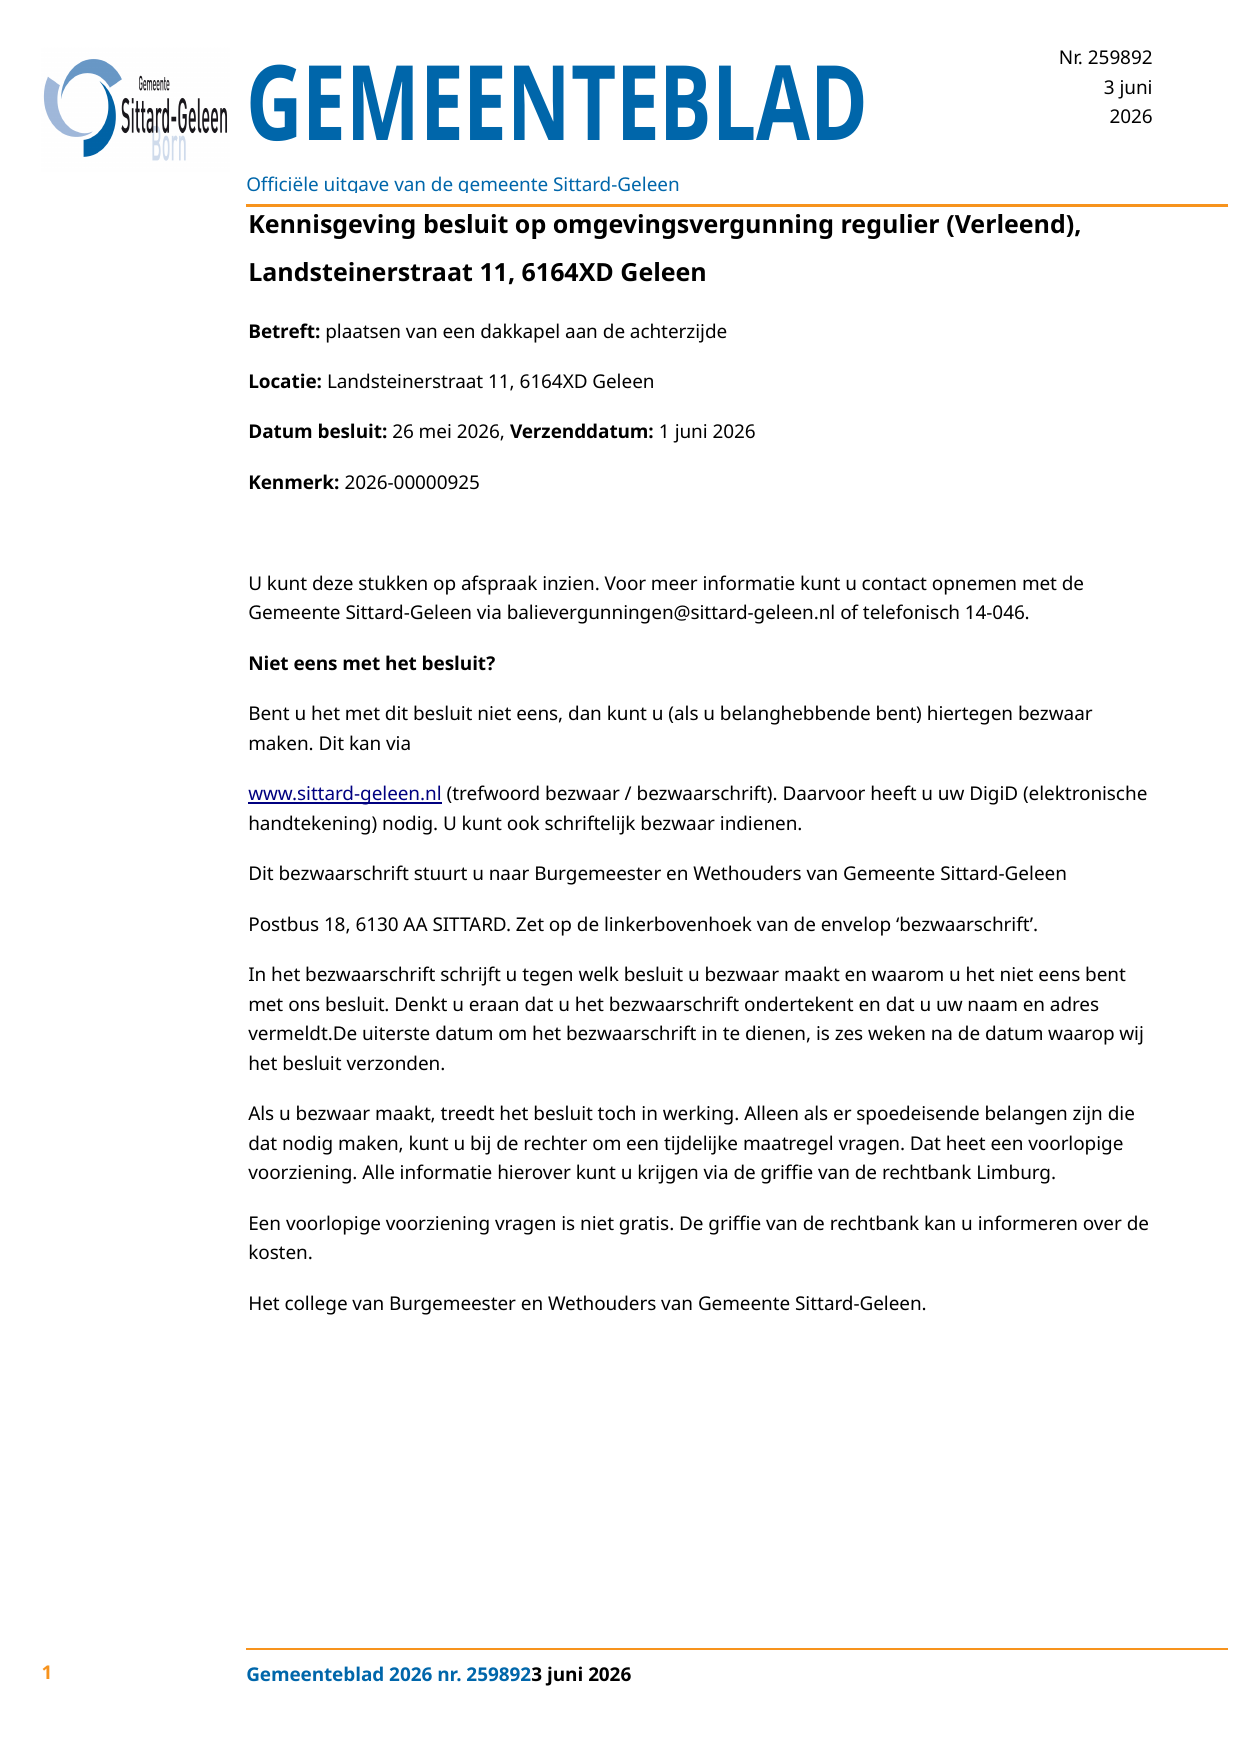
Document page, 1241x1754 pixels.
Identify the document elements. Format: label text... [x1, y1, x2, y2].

text Betreft: plaatsen van een dakkapel aan de achterzijde [248, 318, 1152, 344]
text Niet eens met het besluit? [248, 650, 1152, 676]
text Als u bezwaar maakt, treedt het besluit toch in werking. Alleen als er spoedeisende belangen zijn die dat nodig maken, kunt u bij de rechter om een tijdelijke maatregel vragen. Dat heet een voorlopige voorziening. Alle informatie hierover kunt u krijgen via de griffie van de rechtbank Limburg. [248, 1100, 1152, 1185]
text www.sittard-geleen.nl (trefwoord bezwaar / bezwaarschrift). Daarvoor heeft u uw DigiD (elektronische handtekening) nodig. U kunt ook schriftelijk bezwaar indienen. [248, 780, 1152, 836]
text In het bezwaarschrift schrijft u tegen welk besluit u bezwaar maakt en waarom u het niet eens bent met ons besluit. Denkt u eraan dat u het bezwaarschrift ondertekent en dat u uw naam en adres vermeldt.De uiterste datum om het bezwaarschrift in te dienen, is zes weken na de datum waarop wij het besluit verzonden. [248, 961, 1152, 1076]
text Bent u het met dit besluit niet eens, dan kunt u (als u belanghebbende bent) hiertegen bezwaar maken. Dit kan via [248, 700, 1152, 756]
picture [41, 47, 231, 172]
text Het college van Burgemeester en Wethouders van Gemeente Sittard-Geleen. [248, 1290, 1152, 1316]
text Locatie: Landsteinerstraat 11, 6164XD Geleen [248, 368, 1152, 394]
text Dit bezwaarschrift stuurt u naar Burgemeester en Wethouders van Gemeente Sittard-Geleen [248, 860, 1152, 886]
text Postbus 18, 6130 AA SITTARD. Zet op de linkerbovenhoek van de envelop ‘bezwaarschrift’. [248, 911, 1152, 937]
text Datum besluit: 26 mei 2026, Verzenddatum: 1 juni 2026 [248, 419, 1152, 444]
text Kennisgeving besluit op omgevingsvergunning regulier (Verleend), Landsteinerstraat 11, 6164XD Geleen [248, 207, 1152, 288]
text Een voorlopige voorziening vragen is niet gratis. De griffie van de rechtbank kan u informeren over de kosten. [248, 1210, 1152, 1265]
text Kenmerk: 2026-00000925 [248, 469, 1152, 495]
text U kunt deze stukken op afspraak inzien. Voor meer informatie kunt u contact opnemen met de Gemeente Sittard-Geleen via balievergunningen@sittard-geleen.nl of telefonisch 14-046. [248, 570, 1152, 625]
